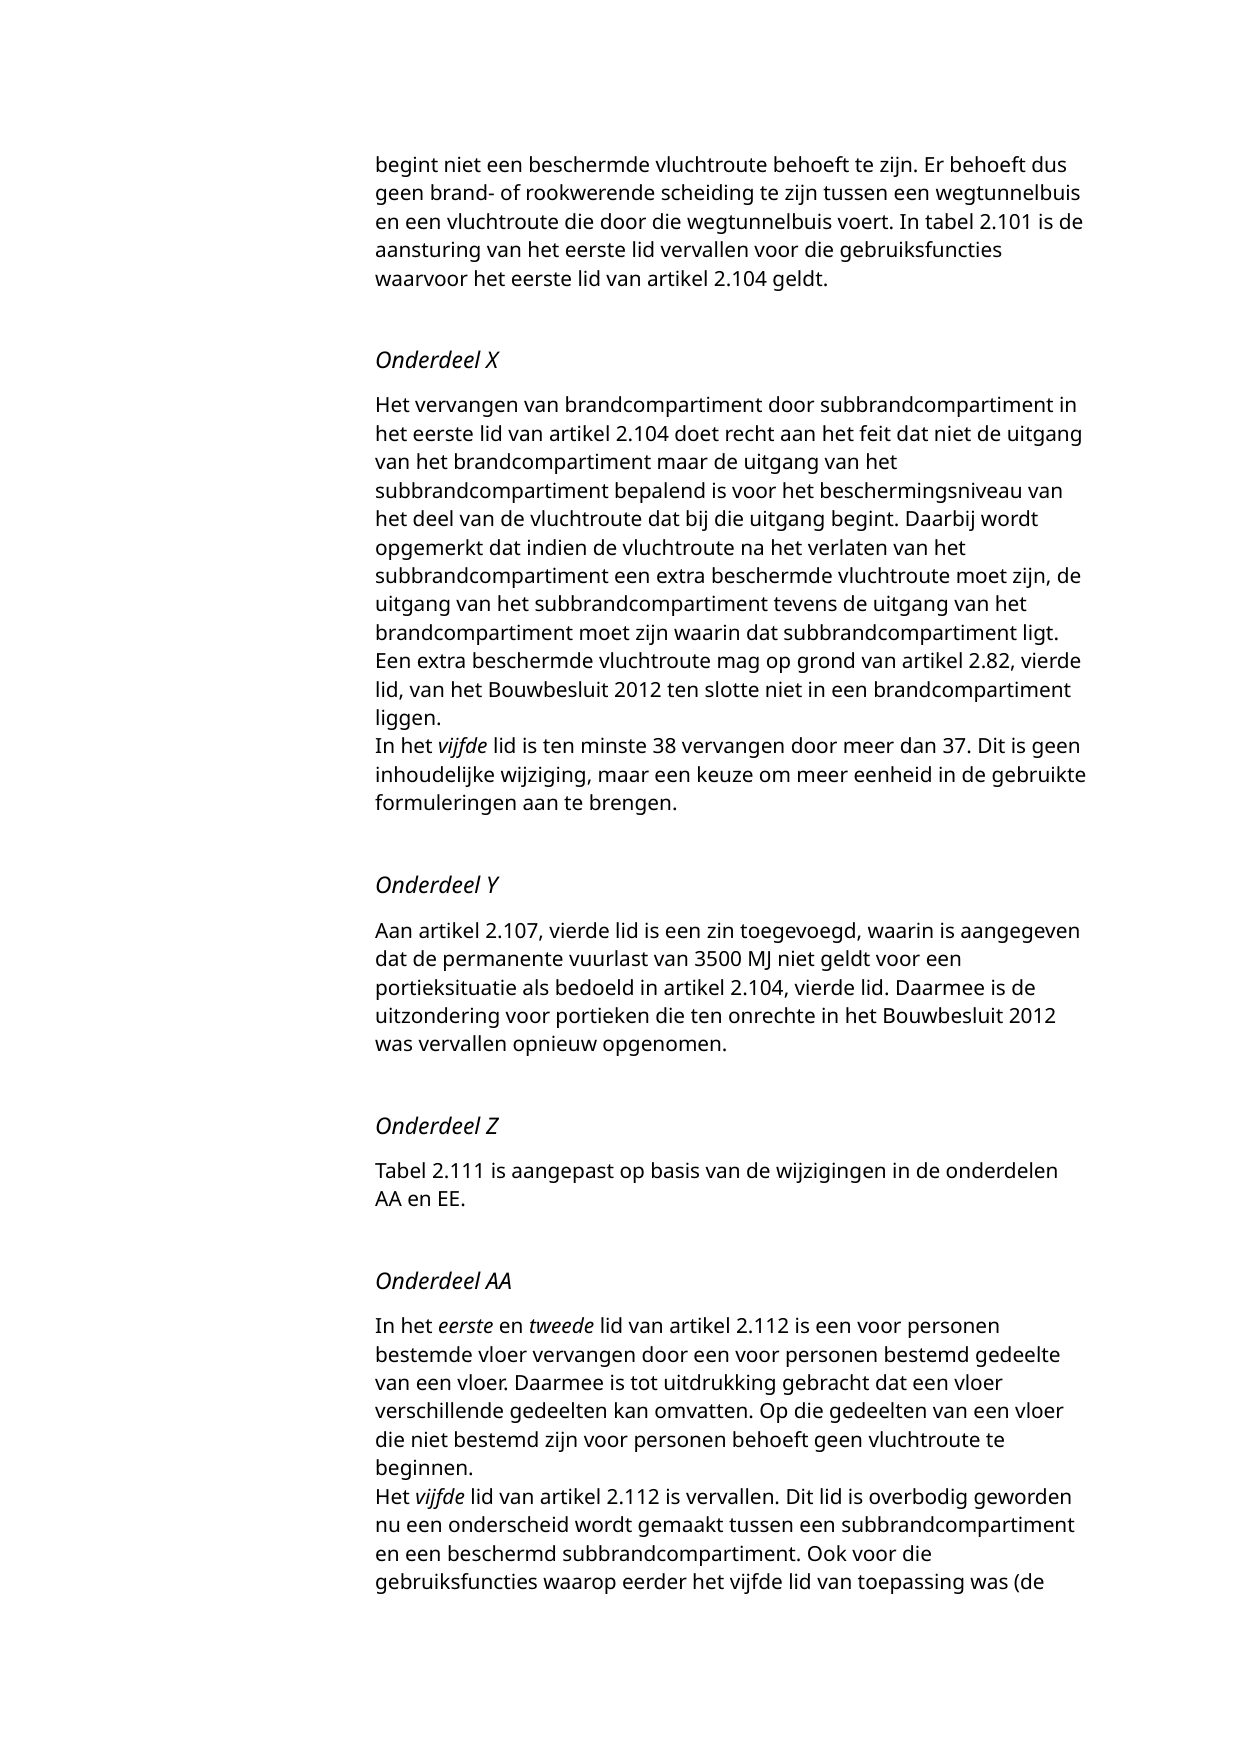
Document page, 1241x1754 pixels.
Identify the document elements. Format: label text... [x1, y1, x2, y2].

text Het vervangen van brandcompartiment door subbrandcompartiment in het eerste lid van artikel 2.104 doet recht aan het feit dat niet de uitgang van het brandcompartiment maar de uitgang van het subbrandcompartiment bepalend is voor het beschermingsniveau van het deel van de vluchtroute dat bij die uitgang begint. Daarbij wordt opgemerkt dat indien de vluchtroute na het verlaten van het subbrandcompartiment een extra beschermde vluchtroute moet zijn, de uitgang van het subbrandcompartiment tevens de uitgang van het brandcompartiment moet zijn waarin dat subbrandcompartiment ligt. Een extra beschermde vluchtroute mag op grond van artikel 2.82, vierde lid, van het Bouwbesluit 2012 ten slotte niet in een brandcompartiment liggen. [375, 390, 1090, 732]
text Het vijfde lid van artikel 2.112 is vervallen. Dit lid is overbodig geworden nu een onderscheid wordt gemaakt tussen een subbrandcompartiment en een beschermd subbrandcompartiment. Ook voor die gebruiksfuncties waarop eerder het vijfde lid van toepassing was (de [375, 1482, 1090, 1596]
subtitle Onderdeel Y [375, 869, 1090, 901]
subtitle Onderdeel Z [375, 1110, 1090, 1141]
text Aan artikel 2.107, vierde lid is een zin toegevoegd, waarin is aangegeven dat de permanente vuurlast van 3500 MJ niet geldt voor een portieksituatie als bedoeld in artikel 2.104, vierde lid. Daarmee is de uitzondering voor portieken die ten onrechte in het Bouwbesluit 2012 was vervallen opnieuw opgenomen. [375, 916, 1090, 1058]
text In het eerste en tweede lid van artikel 2.112 is een voor personen bestemde vloer vervangen door een voor personen bestemd gedeelte van een vloer. Daarmee is tot uitdrukking gebracht dat een vloer verschillende gedeelten kan omvatten. Op die gedeelten van een vloer die niet bestemd zijn voor personen behoeft geen vluchtroute te beginnen. [375, 1311, 1090, 1482]
text In het vijfde lid is ten minste 38 vervangen door meer dan 37. Dit is geen inhoudelijke wijziging, maar een keuze om meer eenheid in de gebruikte formuleringen aan te brengen. [375, 732, 1090, 817]
subtitle Onderdeel AA [375, 1265, 1090, 1296]
text begint niet een beschermde vluchtroute behoeft te zijn. Er behoeft dus geen brand- of rookwerende scheiding te zijn tussen een wegtunnelbuis en een vluchtroute die door die wegtunnelbuis voert. In tabel 2.101 is de aansturing van het eerste lid vervallen voor die gebruiksfuncties waarvoor het eerste lid van artikel 2.104 geldt. [375, 150, 1090, 292]
text Tabel 2.111 is aangepast op basis van de wijzigingen in de onderdelen AA en EE. [375, 1156, 1090, 1213]
subtitle Onderdeel X [375, 344, 1090, 375]
